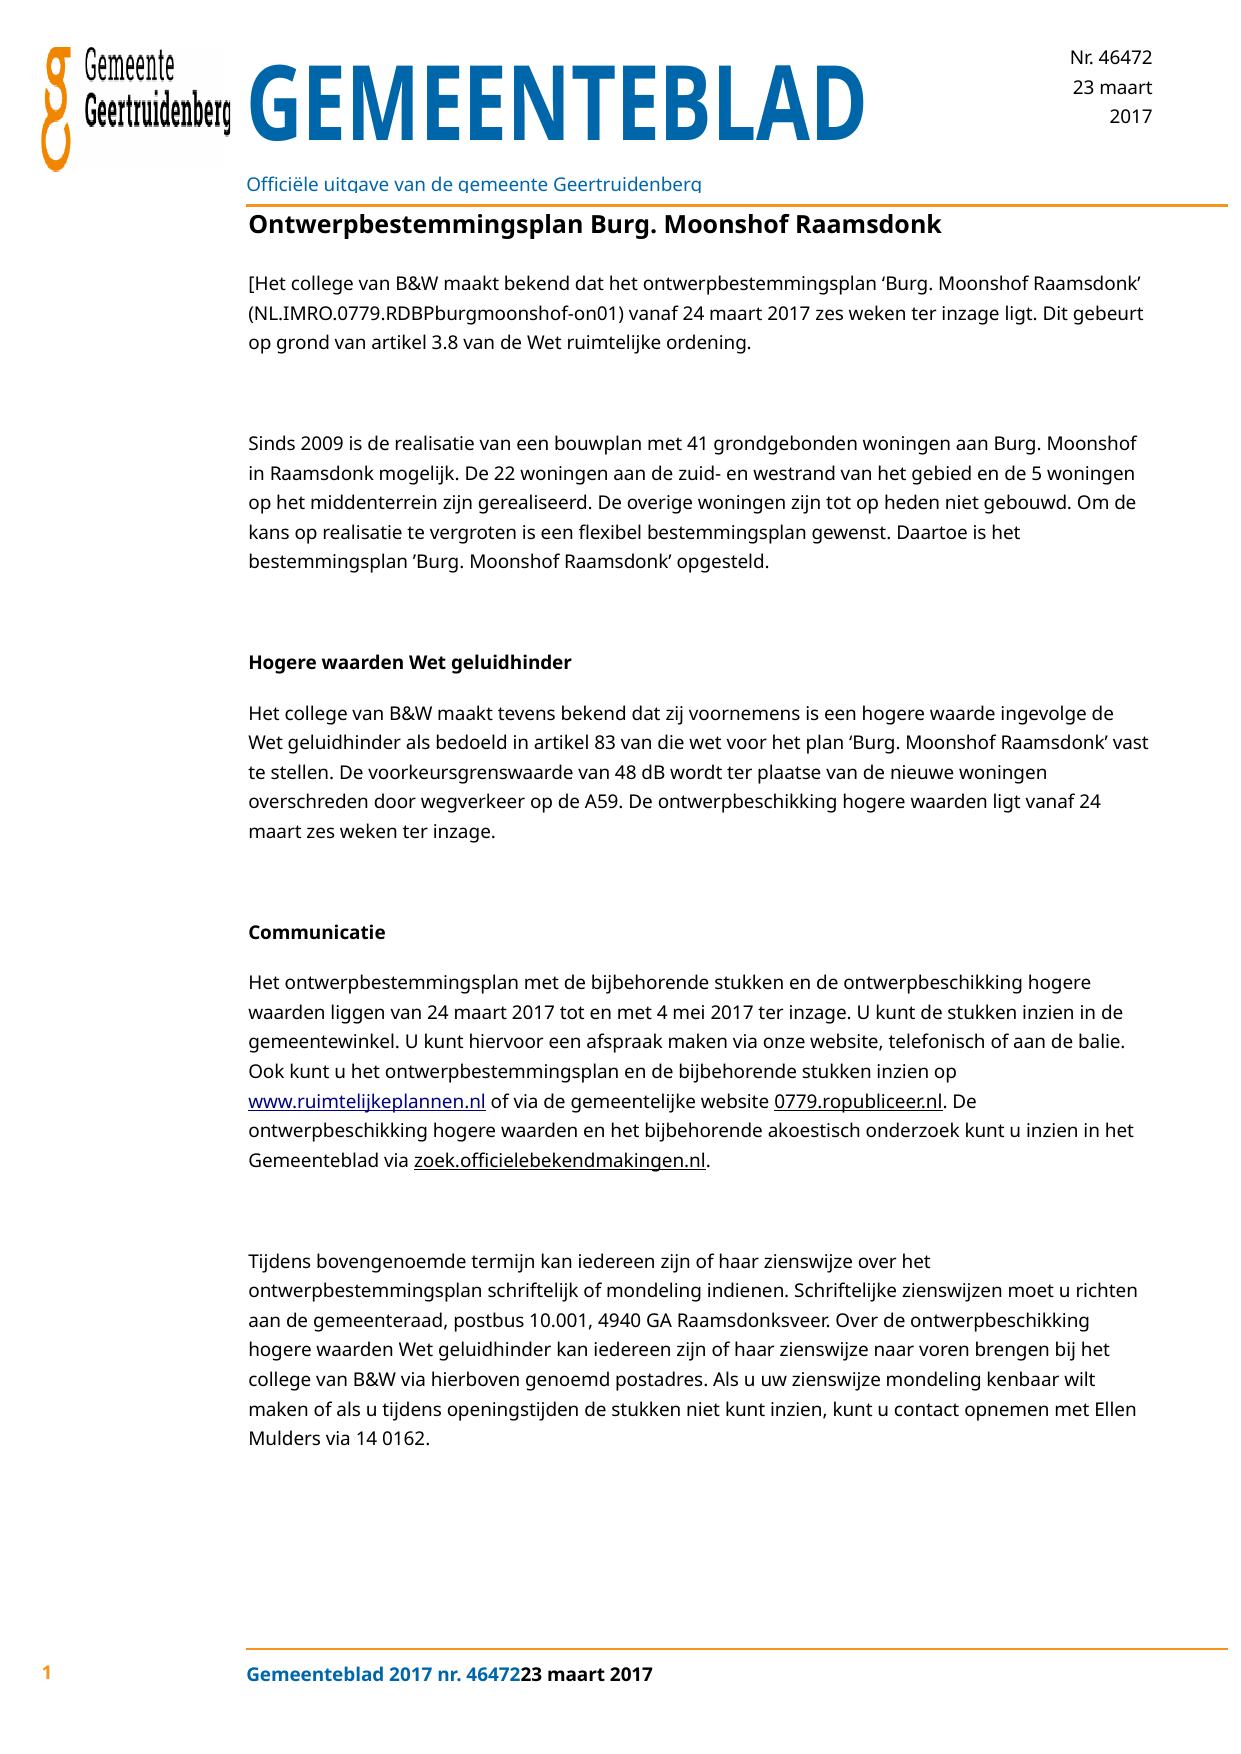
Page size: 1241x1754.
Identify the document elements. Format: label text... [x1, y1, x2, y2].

text Ontwerpbestemmingsplan Burg. Moonshof Raamsdonk [248, 207, 1152, 241]
text [Het college van B&W maakt bekend dat het ontwerpbestemmingsplan ‘Burg. Moonshof Raamsdonk’ (NL.IMRO.0779.RDBPburgmoonshof-on01) vanaf 24 maart 2017 zes weken ter inzage ligt. Dit gebeurt op grond van artikel 3.8 van de Wet ruimtelijke ordening. [248, 270, 1152, 355]
text Hogere waarden Wet geluidhinder [248, 649, 1152, 675]
text Tijdens bovengenoemde termijn kan iedereen zijn of haar zienswijze over het ontwerpbestemmingsplan schriftelijk of mondeling indienen. Schriftelijke zienswijzen moet u richten aan de gemeenteraad, postbus 10.001, 4940 GA Raamsdonksveer. Over de ontwerpbeschikking hogere waarden Wet geluidhinder kan iedereen zijn of haar zienswijze naar voren brengen bij het college van B&W via hierboven genoemd postadres. Als u uw zienswijze mondeling kenbaar wilt maken of als u tijdens openingstijden de stukken niet kunt inzien, kunt u contact opnemen met Ellen Mulders via 14 0162. [248, 1248, 1152, 1451]
text Het college van B&W maakt tevens bekend dat zij voornemens is een hogere waarde ingevolge de Wet geluidhinder als bedoeld in artikel 83 van die wet voor het plan ‘Burg. Moonshof Raamsdonk’ vast te stellen. De voorkeursgrenswaarde van 48 dB wordt ter plaatse van de nieuwe woningen overschreden door wegverkeer op de A59. De ontwerpbeschikking hogere waarden ligt vanaf 24 maart zes weken ter inzage. [248, 700, 1152, 844]
picture [41, 47, 231, 172]
text Communicatie [248, 919, 1152, 945]
text Het ontwerpbestemmingsplan met de bijbehorende stukken en de ontwerpbeschikking hogere waarden liggen van 24 maart 2017 tot en met 4 mei 2017 ter inzage. U kunt de stukken inzien in de gemeentewinkel. U kunt hiervoor een afspraak maken via onze website, telefonisch of aan de balie. Ook kunt u het ontwerpbestemmingsplan en de bijbehorende stukken inzien op www.ruimtelijkeplannen.nl of via de gemeentelijke website 0779.ropubliceer.nl. De ontwerpbeschikking hogere waarden en het bijbehorende akoestisch onderzoek kunt u inzien in het Gemeenteblad via zoek.officielebekendmakingen.nl. [248, 969, 1152, 1173]
text Sinds 2009 is de realisatie van een bouwplan met 41 grondgebonden woningen aan Burg. Moonshof in Raamsdonk mogelijk. De 22 woningen aan de zuid- en westrand van het gebied en de 5 woningen op het middenterrein zijn gerealiseerd. De overige woningen zijn tot op heden niet gebouwd. Om de kans op realisatie te vergroten is een flexibel bestemmingsplan gewenst. Daartoe is het bestemmingsplan ’Burg. Moonshof Raamsdonk’ opgesteld. [248, 430, 1152, 574]
